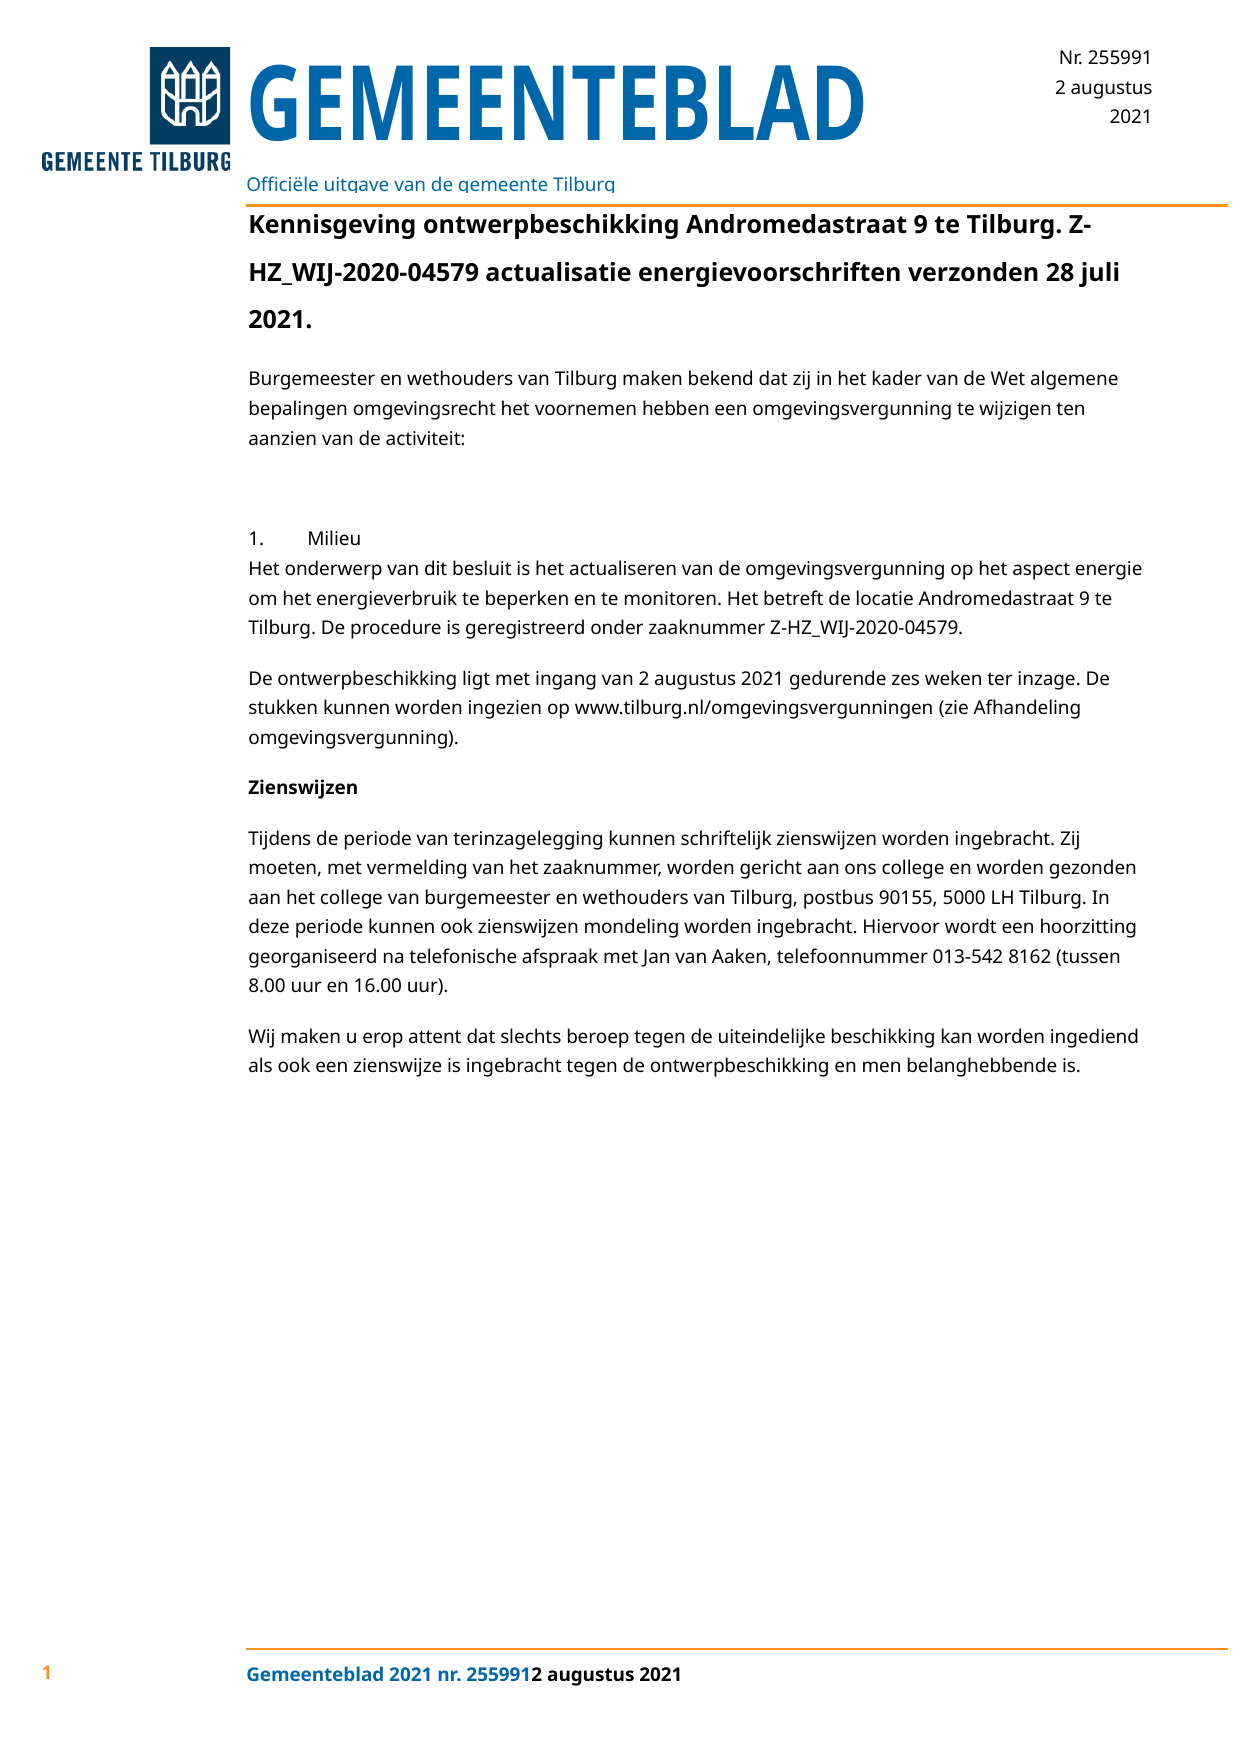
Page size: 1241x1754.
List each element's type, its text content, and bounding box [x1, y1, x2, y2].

text Wij maken u erop attent dat slechts beroep tegen de uiteindelijke beschikking kan worden ingediend als ook een zienswijze is ingebracht tegen de ontwerpbeschikking en men belanghebbende is. [248, 1023, 1152, 1078]
text Het onderwerp van dit besluit is het actualiseren van de omgevingsvergunning op het aspect energie om het energieverbruik te beperken en te monitoren. Het betreft de locatie Andromedastraat 9 te Tilburg. De procedure is geregistreerd onder zaaknummer Z-HZ_WIJ-2020-04579. [248, 555, 1152, 640]
list Milieu [248, 526, 1152, 551]
text De ontwerpbeschikking ligt met ingang van 2 augustus 2021 gedurende zes weken ter inzage. De stukken kunnen worden ingezien op www.tilburg.nl/omgevingsvergunningen (zie Afhandeling omgevingsvergunning). [248, 665, 1152, 749]
text Burgemeester en wethouders van Tilburg maken bekend dat zij in het kader van de Wet algemene bepalingen omgevingsrecht het voornemen hebben een omgevingsvergunning te wijzigen ten aanzien van de activiteit: [248, 366, 1152, 450]
picture [41, 47, 231, 172]
text Tijdens de periode van terinzagelegging kunnen schriftelijk zienswijzen worden ingebracht. Zij moeten, met vermelding van het zaaknummer, worden gericht aan ons college en worden gezonden aan het college van burgemeester en wethouders van Tilburg, postbus 90155, 5000 LH Tilburg. In deze periode kunnen ook zienswijzen mondeling worden ingebracht. Hiervoor wordt een hoorzitting georganiseerd na telefonische afspraak met Jan van Aaken, telefoonnummer 013-542 8162 (tussen 8.00 uur en 16.00 uur). [248, 825, 1152, 998]
text Kennisgeving ontwerpbeschikking Andromedastraat 9 te Tilburg. Z-HZ_WIJ-2020-04579 actualisatie energievoorschriften verzonden 28 juli 2021. [248, 207, 1152, 336]
text Zienswijzen [248, 774, 1152, 800]
